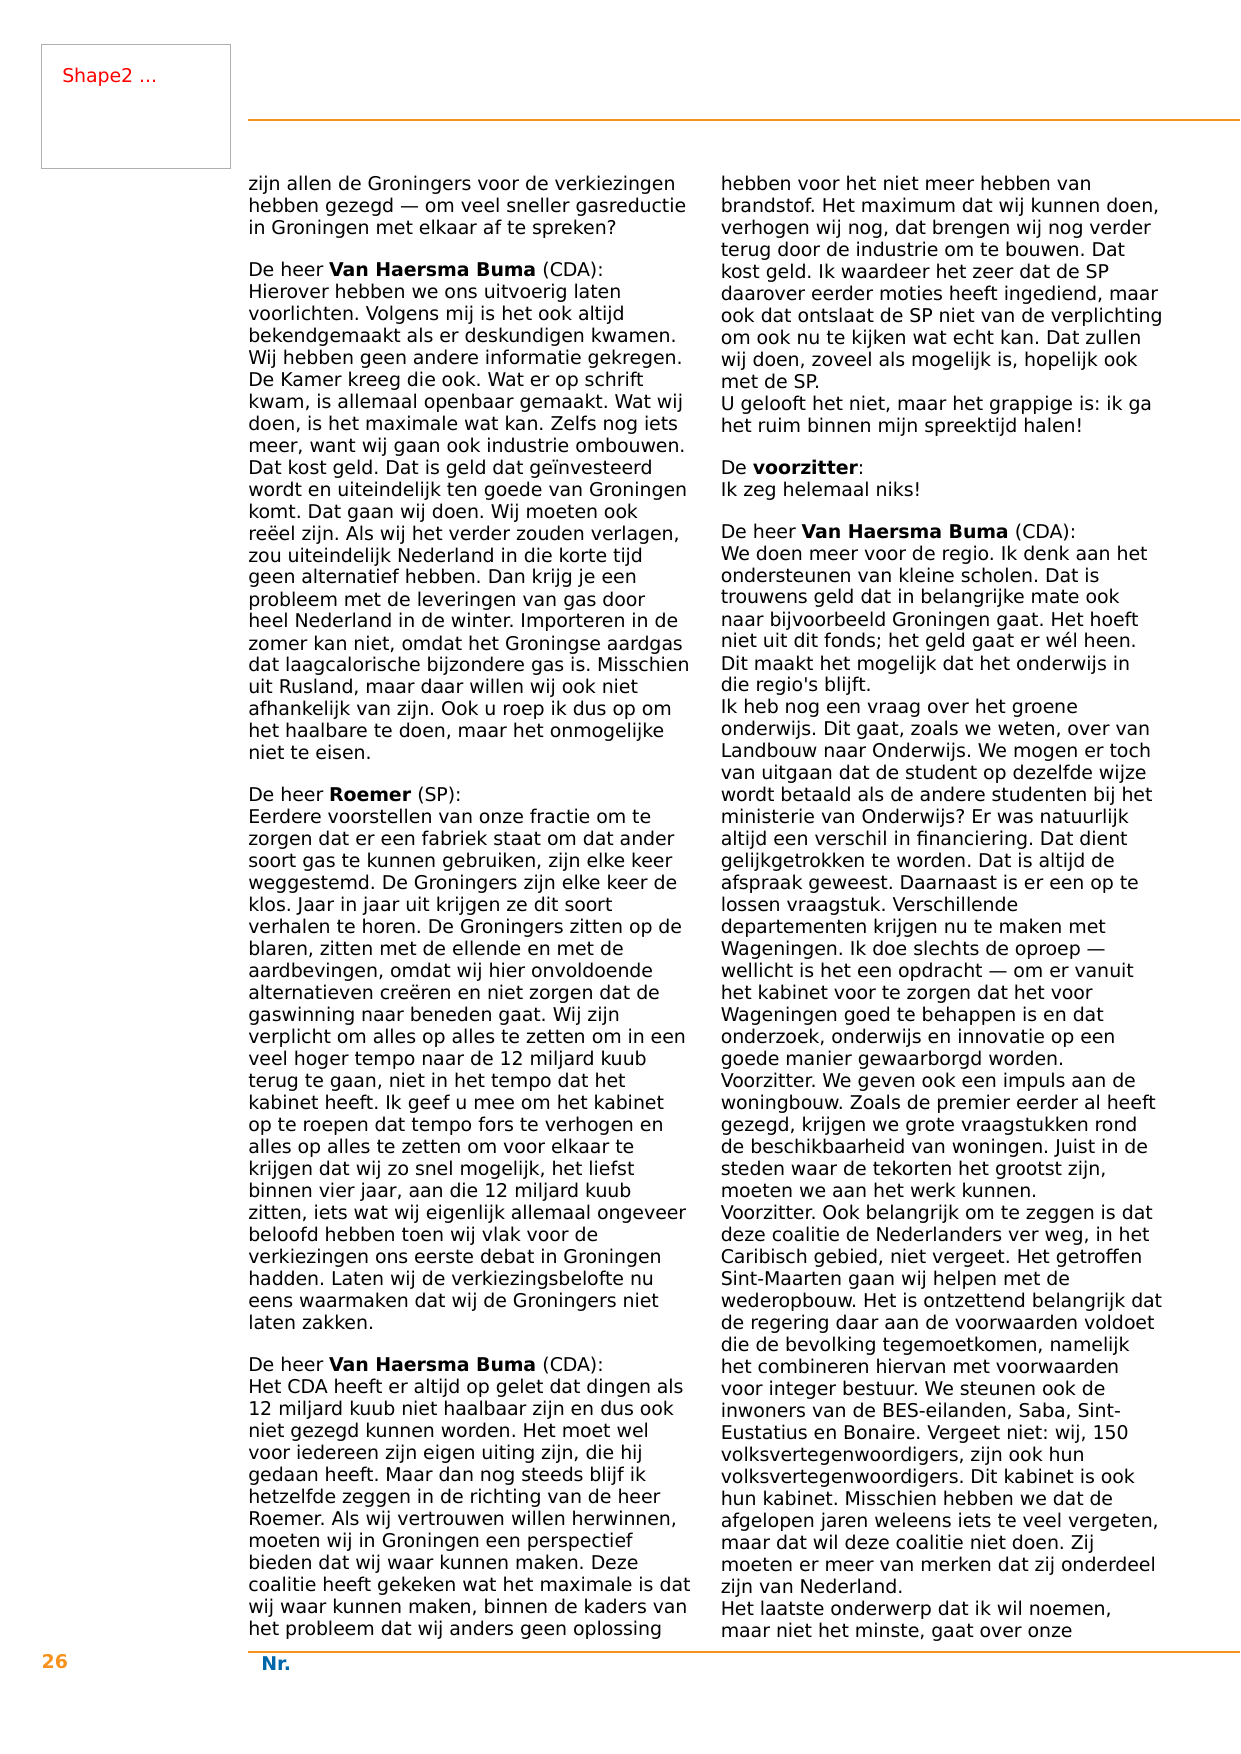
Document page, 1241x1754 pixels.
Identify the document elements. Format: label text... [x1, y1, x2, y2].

text Eerdere voorstellen van onze fractie om te zorgen dat er een fabriek staat om dat ander soort gas te kunnen gebruiken, zijn elke keer weggestemd. De Groningers zijn elke keer de klos. Jaar in jaar uit krijgen ze dit soort verhalen te horen. De Groningers zitten op de blaren, zitten met de ellende en met de aardbevingen, omdat wij hier onvoldoende alternatieven creëren en niet zorgen dat de gaswinning naar beneden gaat. Wij zijn verplicht om alles op alles te zetten om in een veel hoger tempo naar de 12 miljard kuub terug te gaan, niet in het tempo dat het kabinet heeft. Ik geef u mee om het kabinet op te roepen dat tempo fors te verhogen en alles op alles te zetten om voor elkaar te krijgen dat wij zo snel mogelijk, het liefst binnen vier jaar, aan die 12 miljard kuub zitten, iets wat wij eigenlijk allemaal ongeveer beloofd hebben toen wij vlak voor de verkiezingen ons eerste debat in Groningen hadden. Laten wij de verkiezingsbelofte nu eens waarmaken dat wij de Groningers niet laten zakken. [248, 806, 691, 1334]
text zijn allen de Groningers voor de verkiezingen hebben gezegd — om veel sneller gasreductie in Groningen met elkaar af te spreken? [248, 173, 691, 239]
text Voorzitter. We geven ook een impuls aan de woningbouw. Zoals de premier eerder al heeft gezegd, krijgen we grote vraagstukken rond de beschikbaarheid van woningen. Juist in de steden waar de tekorten het grootst zijn, moeten we aan het werk kunnen. [721, 1070, 1163, 1202]
text De heer Roemer (SP): [248, 784, 691, 806]
text U gelooft het niet, maar het grappige is: ik ga het ruim binnen mijn spreektijd halen! [721, 393, 1163, 437]
text hebben voor het niet meer hebben van brandstof. Het maximum dat wij kunnen doen, verhogen wij nog, dat brengen wij nog verder terug door de industrie om te bouwen. Dat kost geld. Ik waardeer het zeer dat de SP daarover eerder moties heeft ingediend, maar ook dat ontslaat de SP niet van de verplichting om ook nu te kijken wat echt kan. Dat zullen wij doen, zoveel als mogelijk is, hopelijk ook met de SP. [721, 173, 1163, 393]
text Ik heb nog een vraag over het groene onderwijs. Dit gaat, zoals we weten, over van Landbouw naar Onderwijs. We mogen er toch van uitgaan dat de student op dezelfde wijze wordt betaald als de andere studenten bij het ministerie van Onderwijs? Er was natuurlijk altijd een verschil in financiering. Dat dient gelijkgetrokken te worden. Dat is altijd de afspraak geweest. Daarnaast is er een op te lossen vraagstuk. Verschillende departementen krijgen nu te maken met Wageningen. Ik doe slechts de oproep — wellicht is het een opdracht — om er vanuit het kabinet voor te zorgen dat het voor Wageningen goed te behappen is en dat onderzoek, onderwijs en innovatie op een goede manier gewaarborgd worden. [721, 696, 1163, 1070]
text De heer Van Haersma Buma (CDA): [248, 1354, 691, 1376]
text Het CDA heeft er altijd op gelet dat dingen als 12 miljard kuub niet haalbaar zijn en dus ook niet gezegd kunnen worden. Het moet wel voor iedereen zijn eigen uiting zijn, die hij gedaan heeft. Maar dan nog steeds blijf ik hetzelfde zeggen in de richting van de heer Roemer. Als wij vertrouwen willen herwinnen, moeten wij in Groningen een perspectief bieden dat wij waar kunnen maken. Deze coalitie heeft gekeken wat het maximale is dat wij waar kunnen maken, binnen de kaders van het probleem dat wij anders geen oplossing [248, 1376, 691, 1639]
text De heer Van Haersma Buma (CDA): [721, 521, 1163, 542]
text Hierover hebben we ons uitvoerig laten voorlichten. Volgens mij is het ook altijd bekendgemaakt als er deskundigen kwamen. Wij hebben geen andere informatie gekregen. De Kamer kreeg die ook. Wat er op schrift kwam, is allemaal openbaar gemaakt. Wat wij doen, is het maximale wat kan. Zelfs nog iets meer, want wij gaan ook industrie ombouwen. Dat kost geld. Dat is geld dat geïnvesteerd wordt en uiteindelijk ten goede van Groningen komt. Dat gaan wij doen. Wij moeten ook reëel zijn. Als wij het verder zouden verlagen, zou uiteindelijk Nederland in die korte tijd geen alternatief hebben. Dan krijg je een probleem met de leveringen van gas door heel Nederland in de winter. Importeren in de zomer kan niet, omdat het Groningse aardgas dat laagcalorische bijzondere gas is. Misschien uit Rusland, maar daar willen wij ook niet afhankelijk van zijn. Ook u roep ik dus op om het haalbare te doen, maar het onmogelijke niet te eisen. [248, 281, 691, 764]
text We doen meer voor de regio. Ik denk aan het ondersteunen van kleine scholen. Dat is trouwens geld dat in belangrijke mate ook naar bijvoorbeeld Groningen gaat. Het hoeft niet uit dit fonds; het geld gaat er wél heen. Dit maakt het mogelijk dat het onderwijs in die regio's blijft. [721, 542, 1163, 696]
text Voorzitter. Ook belangrijk om te zeggen is dat deze coalitie de Nederlanders ver weg, in het Caribisch gebied, niet vergeet. Het getroffen Sint-Maarten gaan wij helpen met de wederopbouw. Het is ontzettend belangrijk dat de regering daar aan de voorwaarden voldoet die de bevolking tegemoetkomen, namelijk het combineren hiervan met voorwaarden voor integer bestuur. We steunen ook de inwoners van de BES-eilanden, Saba, Sint-Eustatius en Bonaire. Vergeet niet: wij, 150 volksvertegenwoordigers, zijn ook hun volksvertegenwoordigers. Dit kabinet is ook hun kabinet. Misschien hebben we dat de afgelopen jaren weleens iets te veel vergeten, maar dat wil deze coalitie niet doen. Zij moeten er meer van merken dat zij onderdeel zijn van Nederland. [721, 1202, 1163, 1597]
text De heer Van Haersma Buma (CDA): [248, 259, 691, 281]
text De voorzitter: [721, 457, 1163, 478]
text Ik zeg helemaal niks! [721, 478, 1163, 501]
text Het laatste onderwerp dat ik wil noemen, maar niet het minste, gaat over onze [721, 1597, 1163, 1641]
